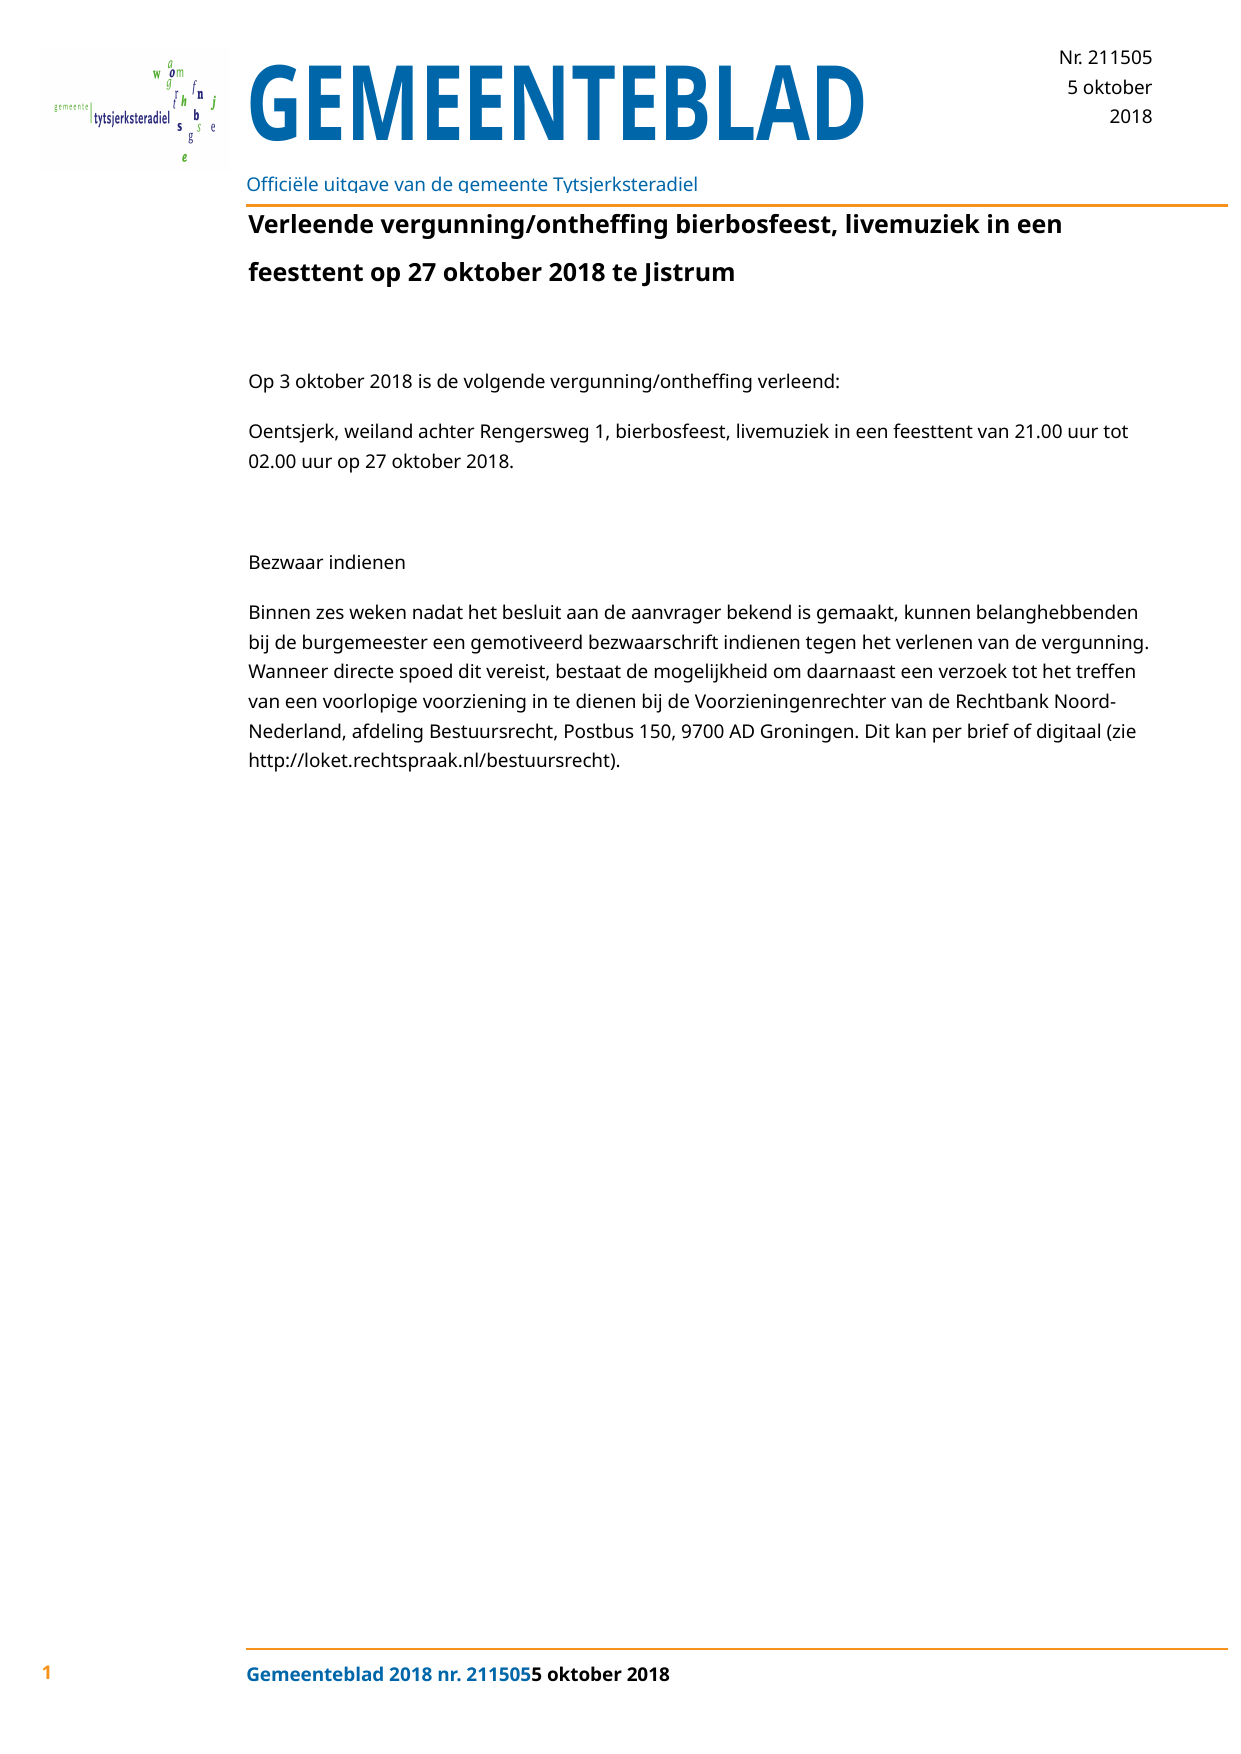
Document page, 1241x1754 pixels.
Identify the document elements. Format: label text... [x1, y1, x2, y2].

text Verleende vergunning/ontheffing bierbosfeest, livemuziek in een feesttent op 27 oktober 2018 te Jistrum [248, 207, 1152, 288]
text Bezwaar indienen [248, 549, 1152, 575]
text Oentsjerk, weiland achter Rengersweg 1, bierbosfeest, livemuziek in een feesttent van 21.00 uur tot 02.00 uur op 27 oktober 2018. [248, 419, 1152, 474]
text Op 3 oktober 2018 is de volgende vergunning/ontheffing verleend: [248, 368, 1152, 394]
text Binnen zes weken nadat het besluit aan de aanvrager bekend is gemaakt, kunnen belanghebbenden bij de burgemeester een gemotiveerd bezwaarschrift indienen tegen het verlenen van de vergunning. Wanneer directe spoed dit vereist, bestaat de mogelijkheid om daarnaast een verzoek tot het treffen van een voorlopige voorziening in te dienen bij de Voorzieningenrechter van de Rechtbank Noord-Nederland, afdeling Bestuursrecht, Postbus 150, 9700 AD Groningen. Dit kan per brief of digitaal (zie http://loket.rechtspraak.nl/bestuursrecht). [248, 599, 1152, 773]
picture [41, 47, 231, 172]
